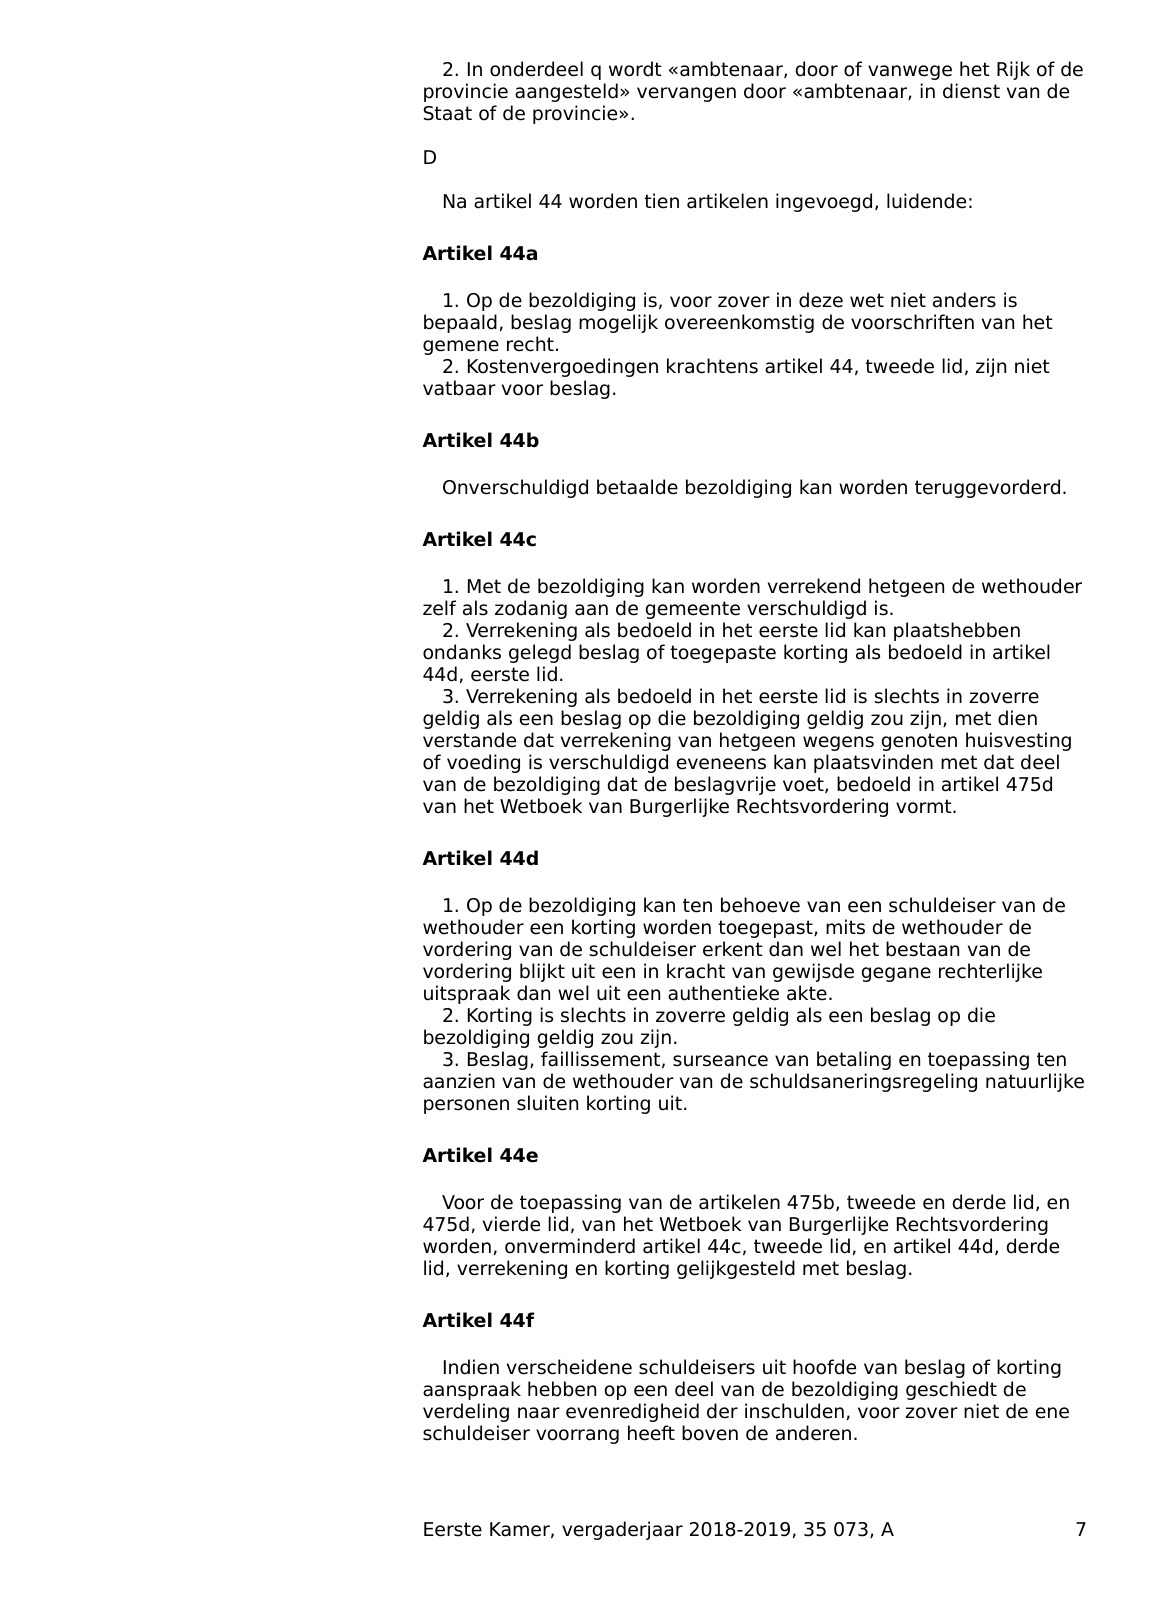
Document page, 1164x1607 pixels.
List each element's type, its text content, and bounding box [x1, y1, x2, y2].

text Voor de toepassing van de artikelen 475b, tweede en derde lid, en 475d, vierde lid, van het Wetboek van Burgerlijke Rechtsvordering worden, onverminderd artikel 44c, tweede lid, en artikel 44d, derde lid, verrekening en korting gelijkgesteld met beslag. [422, 1192, 1087, 1279]
text Onverschuldigd betaalde bezoldiging kan worden teruggevorderd. [422, 477, 1087, 499]
text Indien verscheidene schuldeisers uit hoofde van beslag of korting aanspraak hebben op een deel van de bezoldiging geschiedt de verdeling naar evenredigheid der inschulden, voor zover niet de ene schuldeiser voorrang heeft boven de anderen. [422, 1357, 1087, 1444]
text 2. Korting is slechts in zoverre geldig als een beslag op die bezoldiging geldig zou zijn. [422, 1005, 1087, 1049]
text Na artikel 44 worden tien artikelen ingevoegd, luidende: [422, 191, 1087, 213]
subtitle Artikel 44f [422, 1309, 1087, 1332]
subtitle Artikel 44b [422, 430, 1087, 452]
text 2. In onderdeel q wordt «ambtenaar, door of vanwege het Rijk of de provincie aangesteld» vervangen door «ambtenaar, in dienst van de Staat of de provincie». [422, 59, 1087, 125]
subtitle Artikel 44d [422, 848, 1087, 870]
subtitle Artikel 44e [422, 1145, 1087, 1167]
text 2. Verrekening als bedoeld in het eerste lid kan plaatshebben ondanks gelegd beslag of toegepaste korting als bedoeld in artikel 44d, eerste lid. [422, 620, 1087, 686]
text 1. Op de bezoldiging is, voor zover in deze wet niet anders is bepaald, beslag mogelijk overeenkomstig de voorschriften van het gemene recht. [422, 290, 1087, 356]
text 3. Beslag, faillissement, surseance van betaling en toepassing ten aanzien van de wethouder van de schuldsaneringsregeling natuurlijke personen sluiten korting uit. [422, 1049, 1087, 1115]
text 1. Met de bezoldiging kan worden verrekend hetgeen de wethouder zelf als zodanig aan de gemeente verschuldigd is. [422, 576, 1087, 620]
text 1. Op de bezoldiging kan ten behoeve van een schuldeiser van de wethouder een korting worden toegepast, mits de wethouder de vordering van de schuldeiser erkent dan wel het bestaan van de vordering blijkt uit een in kracht van gewijsde gegane rechterlijke uitspraak dan wel uit een authentieke akte. [422, 895, 1087, 1005]
text D [422, 147, 1087, 169]
subtitle Artikel 44a [422, 243, 1087, 265]
text 2. Kostenvergoedingen krachtens artikel 44, tweede lid, zijn niet vatbaar voor beslag. [422, 356, 1087, 400]
subtitle Artikel 44c [422, 529, 1087, 551]
text 3. Verrekening als bedoeld in het eerste lid is slechts in zoverre geldig als een beslag op die bezoldiging geldig zou zijn, met dien verstande dat verrekening van hetgeen wegens genoten huisvesting of voeding is verschuldigd eveneens kan plaatsvinden met dat deel van de bezoldiging dat de beslagvrije voet, bedoeld in artikel 475d van het Wetboek van Burgerlijke Rechtsvordering vormt. [422, 686, 1087, 818]
